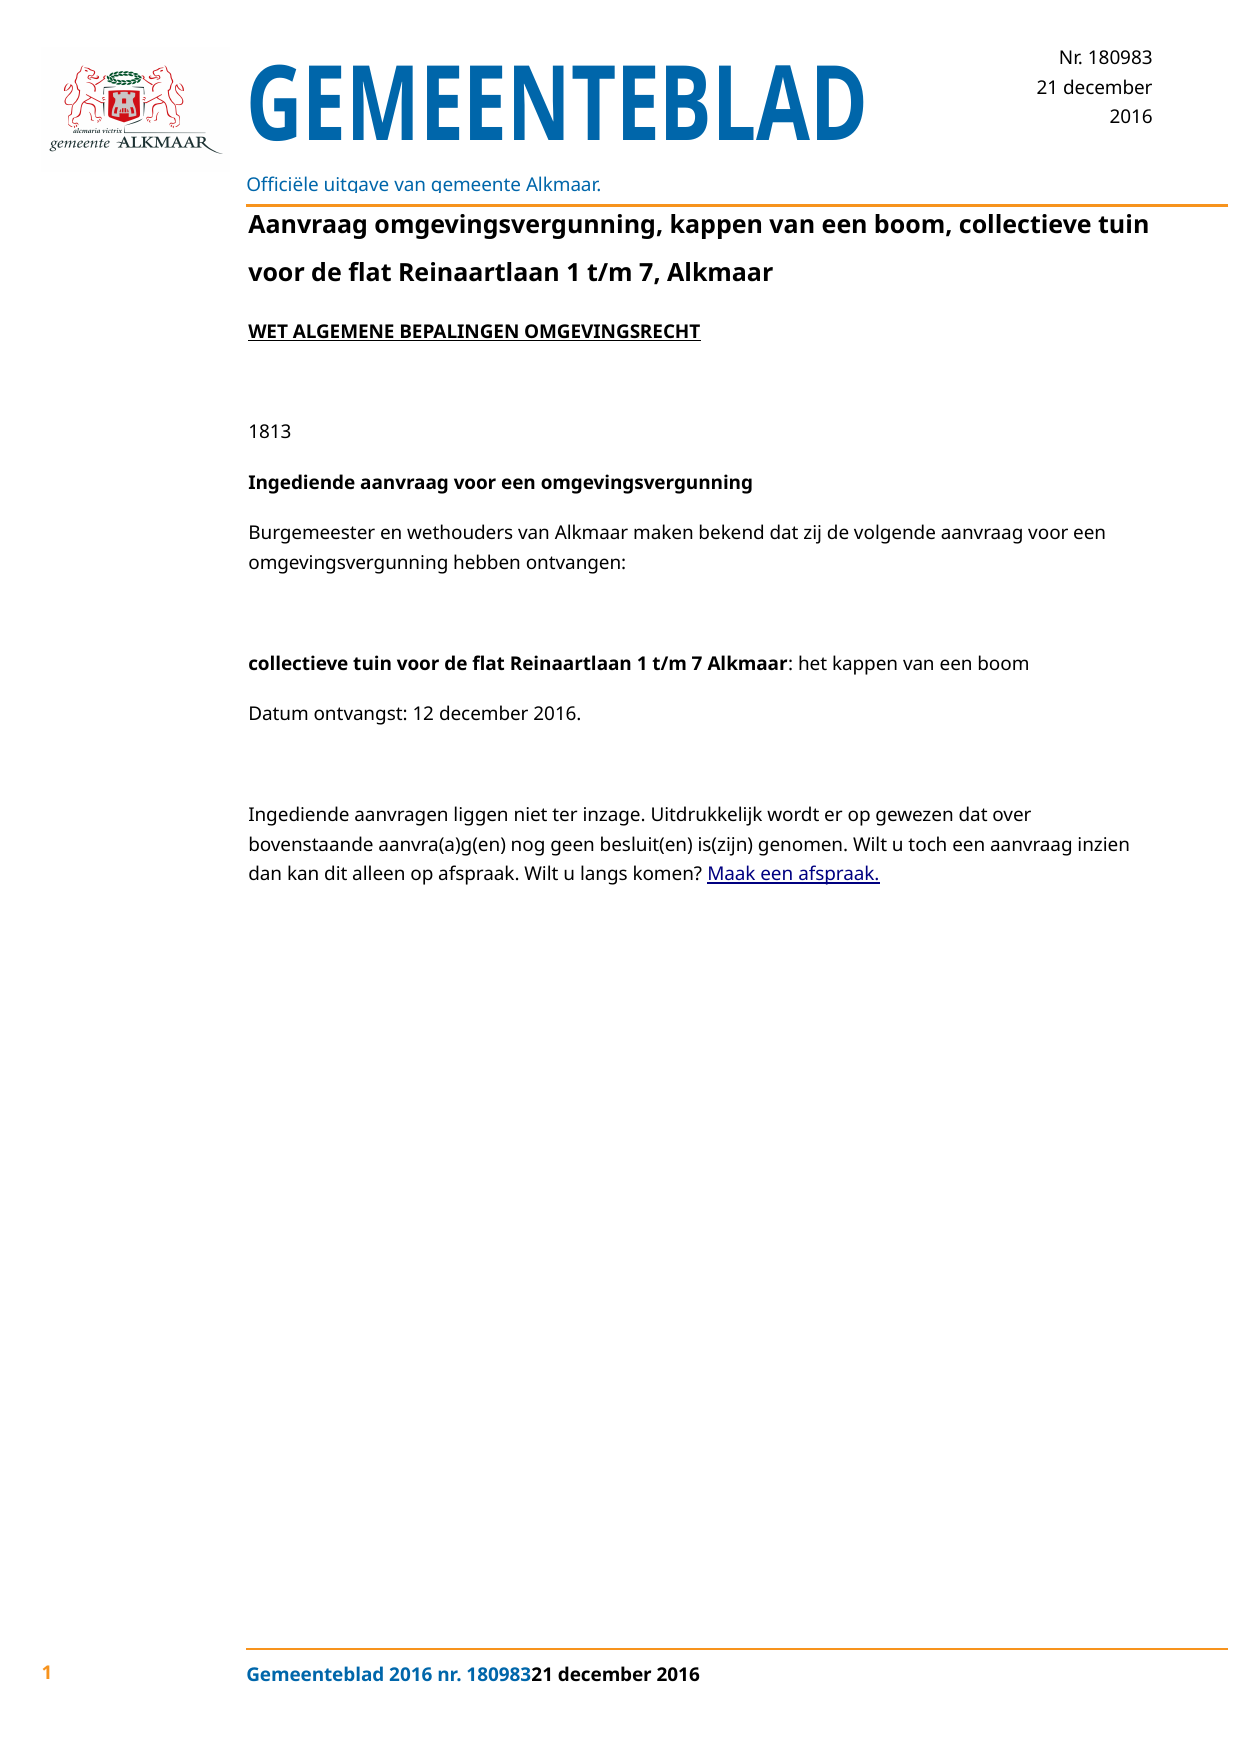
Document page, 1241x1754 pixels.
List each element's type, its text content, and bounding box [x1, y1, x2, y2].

text 1813 [248, 419, 1152, 444]
picture [41, 47, 231, 172]
text WET ALGEMENE BEPALINGEN OMGEVINGSRECHT [248, 318, 1152, 344]
text Burgemeester en wethouders van Alkmaar maken bekend dat zij de volgende aanvraag voor een omgevingsvergunning hebben ontvangen: [248, 519, 1152, 575]
text Ingediende aanvraag voor een omgevingsvergunning [248, 469, 1152, 495]
text Ingediende aanvragen liggen niet ter inzage. Uitdrukkelijk wordt er op gewezen dat over bovenstaande aanvra(a)g(en) nog geen besluit(en) is(zijn) genomen. Wilt u toch een aanvraag inzien dan kan dit alleen op afspraak. Wilt u langs komen? Maak een afspraak. [248, 801, 1152, 886]
text Datum ontvangst: 12 december 2016. [248, 700, 1152, 726]
text Aanvraag omgevingsvergunning, kappen van een boom, collectieve tuin voor de flat Reinaartlaan 1 t/m 7, Alkmaar [248, 207, 1152, 288]
text collectieve tuin voor de flat Reinaartlaan 1 t/m 7 Alkmaar: het kappen van een boom [248, 650, 1152, 676]
